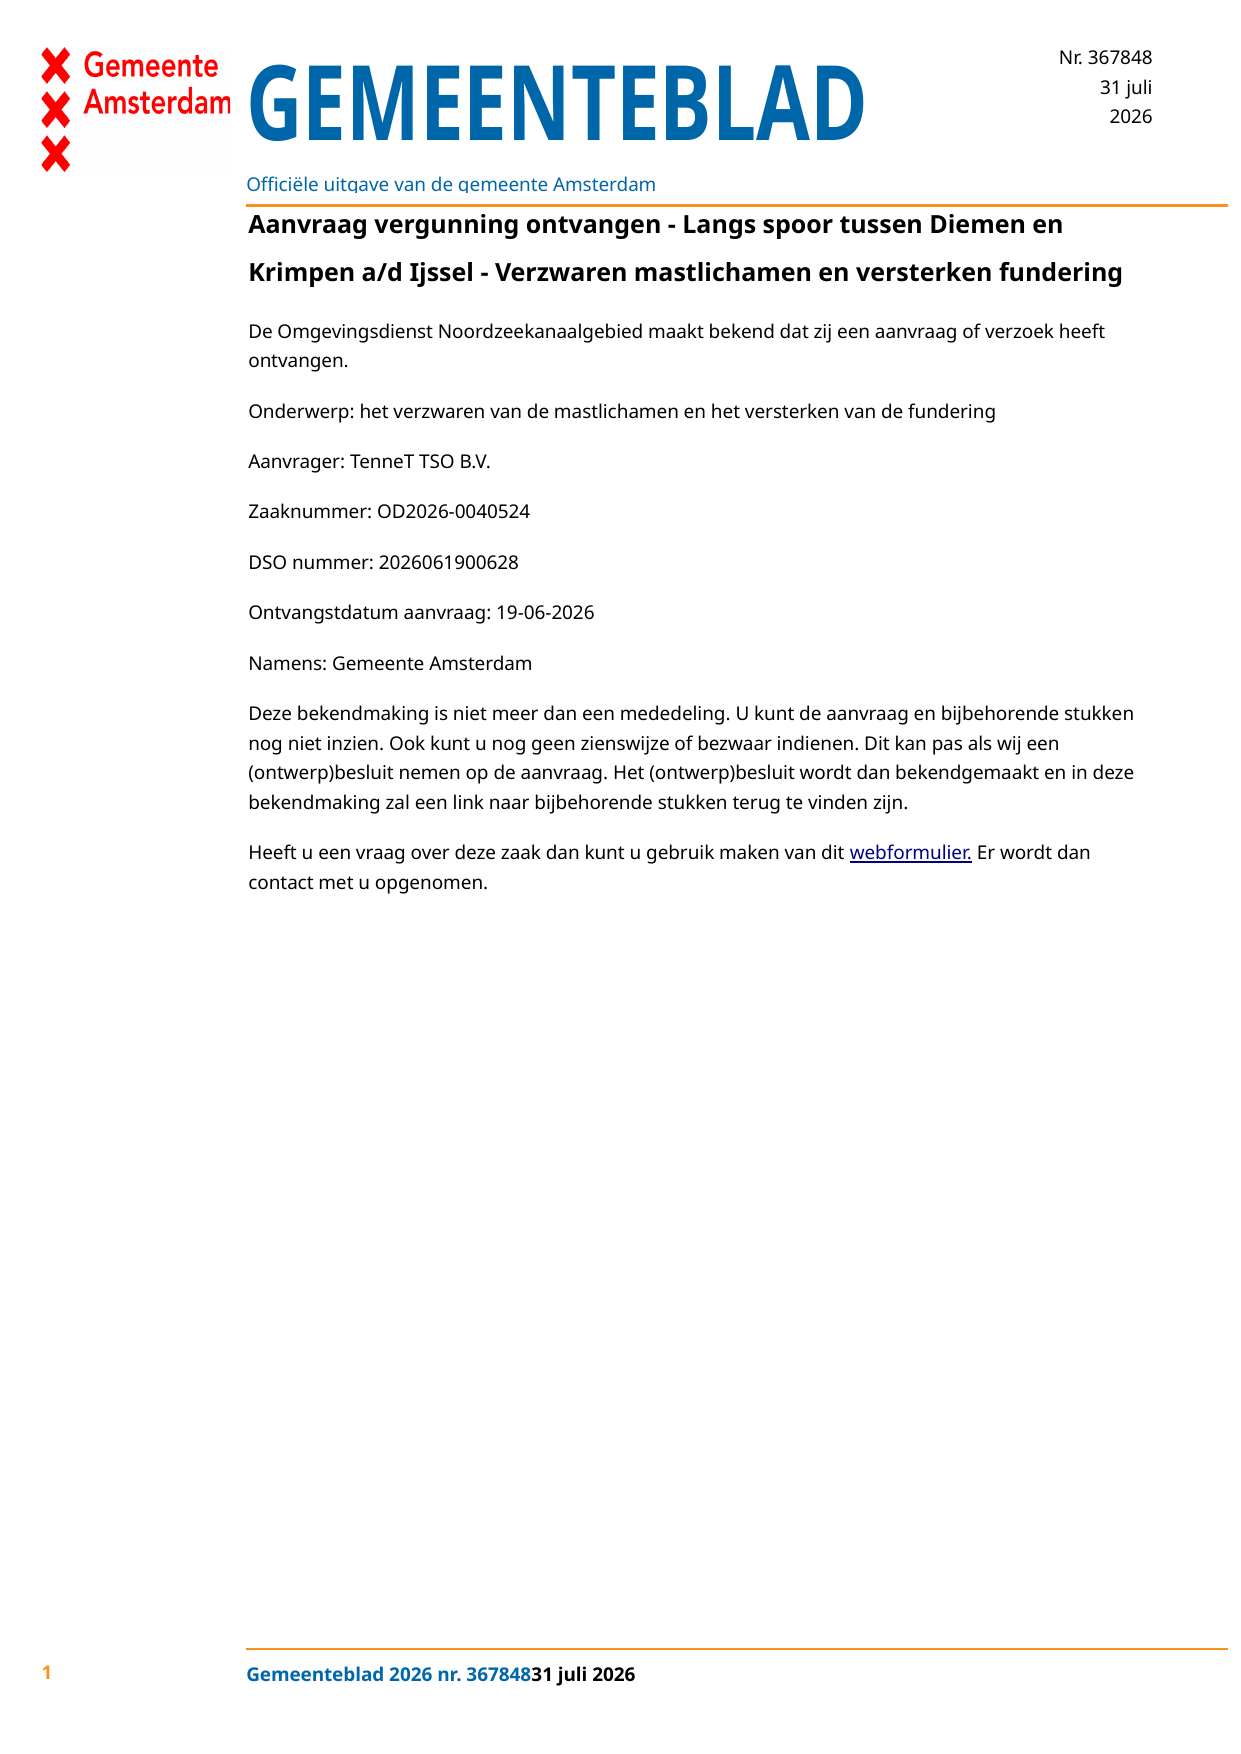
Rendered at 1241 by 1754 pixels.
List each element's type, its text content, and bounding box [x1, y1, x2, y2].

text Deze bekendmaking is niet meer dan een mededeling. U kunt de aanvraag en bijbehorende stukken nog niet inzien. Ook kunt u nog geen zienswijze of bezwaar indienen. Dit kan pas als wij een (ontwerp)besluit nemen op de aanvraag. Het (ontwerp)besluit wordt dan bekendgemaakt en in deze bekendmaking zal een link naar bijbehorende stukken terug te vinden zijn. [248, 700, 1152, 815]
picture [41, 47, 231, 172]
text Aanvrager: TenneT TSO B.V. [248, 448, 1152, 474]
text De Omgevingsdienst Noordzeekanaalgebied maakt bekend dat zij een aanvraag of verzoek heeft ontvangen. [248, 318, 1152, 373]
text Namens: Gemeente Amsterdam [248, 650, 1152, 676]
text DSO nummer: 2026061900628 [248, 549, 1152, 575]
text Onderwerp: het verzwaren van de mastlichamen en het versterken van de fundering [248, 398, 1152, 424]
text Zaaknummer: OD2026-0040524 [248, 499, 1152, 524]
text Aanvraag vergunning ontvangen - Langs spoor tussen Diemen en Krimpen a/d Ijssel - Verzwaren mastlichamen en versterken fundering [248, 207, 1152, 288]
text Ontvangstdatum aanvraag: 19-06-2026 [248, 599, 1152, 625]
text Heeft u een vraag over deze zaak dan kunt u gebruik maken van dit webformulier. Er wordt dan contact met u opgenomen. [248, 839, 1152, 895]
